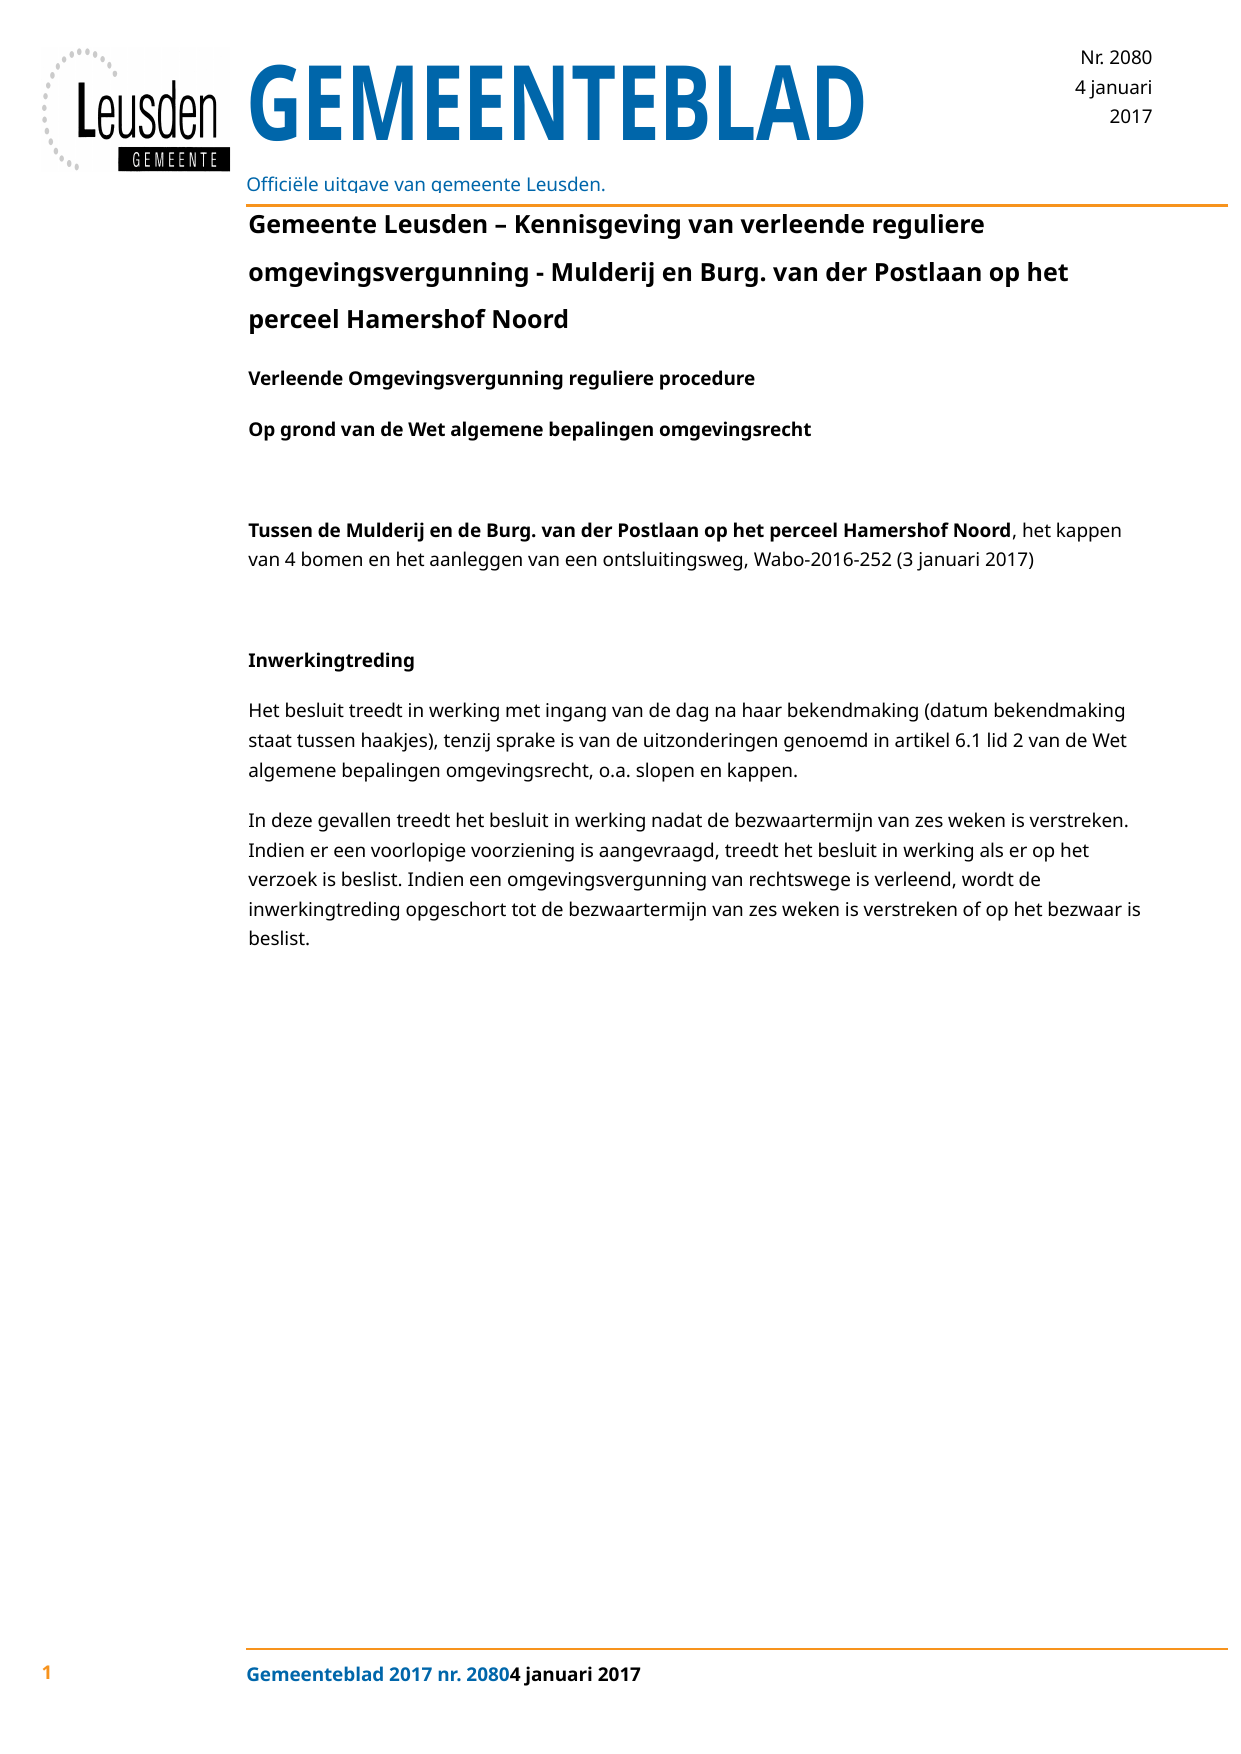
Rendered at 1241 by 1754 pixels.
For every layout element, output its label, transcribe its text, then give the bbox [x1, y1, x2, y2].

text Op grond van de Wet algemene bepalingen omgevingsrecht [248, 416, 1152, 442]
text Het besluit treedt in werking met ingang van de dag na haar bekendmaking (datum bekendmaking staat tussen haakjes), tenzij sprake is van de uitzonderingen genoemd in artikel 6.1 lid 2 van de Wet algemene bepalingen omgevingsrecht, o.a. slopen en kappen. [248, 698, 1152, 782]
text Tussen de Mulderij en de Burg. van der Postlaan op het perceel Hamershof Noord, het kappen van 4 bomen en het aanleggen van een ontsluitingsweg, Wabo-2016-252 (3 januari 2017) [248, 517, 1152, 572]
text Inwerkingtreding [248, 647, 1152, 673]
text Verleende Omgevingsvergunning reguliere procedure [248, 366, 1152, 391]
picture [41, 47, 231, 172]
text In deze gevallen treedt het besluit in werking nadat de bezwaartermijn van zes weken is verstreken. Indien er een voorlopige voorziening is aangevraagd, treedt het besluit in werking als er op het verzoek is beslist. Indien een omgevingsvergunning van rechtswege is verleend, wordt de inwerkingtreding opgeschort tot de bezwaartermijn van zes weken is verstreken of op het bezwaar is beslist. [248, 807, 1152, 951]
text Gemeente Leusden – Kennisgeving van verleende reguliere omgevingsvergunning - Mulderij en Burg. van der Postlaan op het perceel Hamershof Noord [248, 207, 1152, 336]
